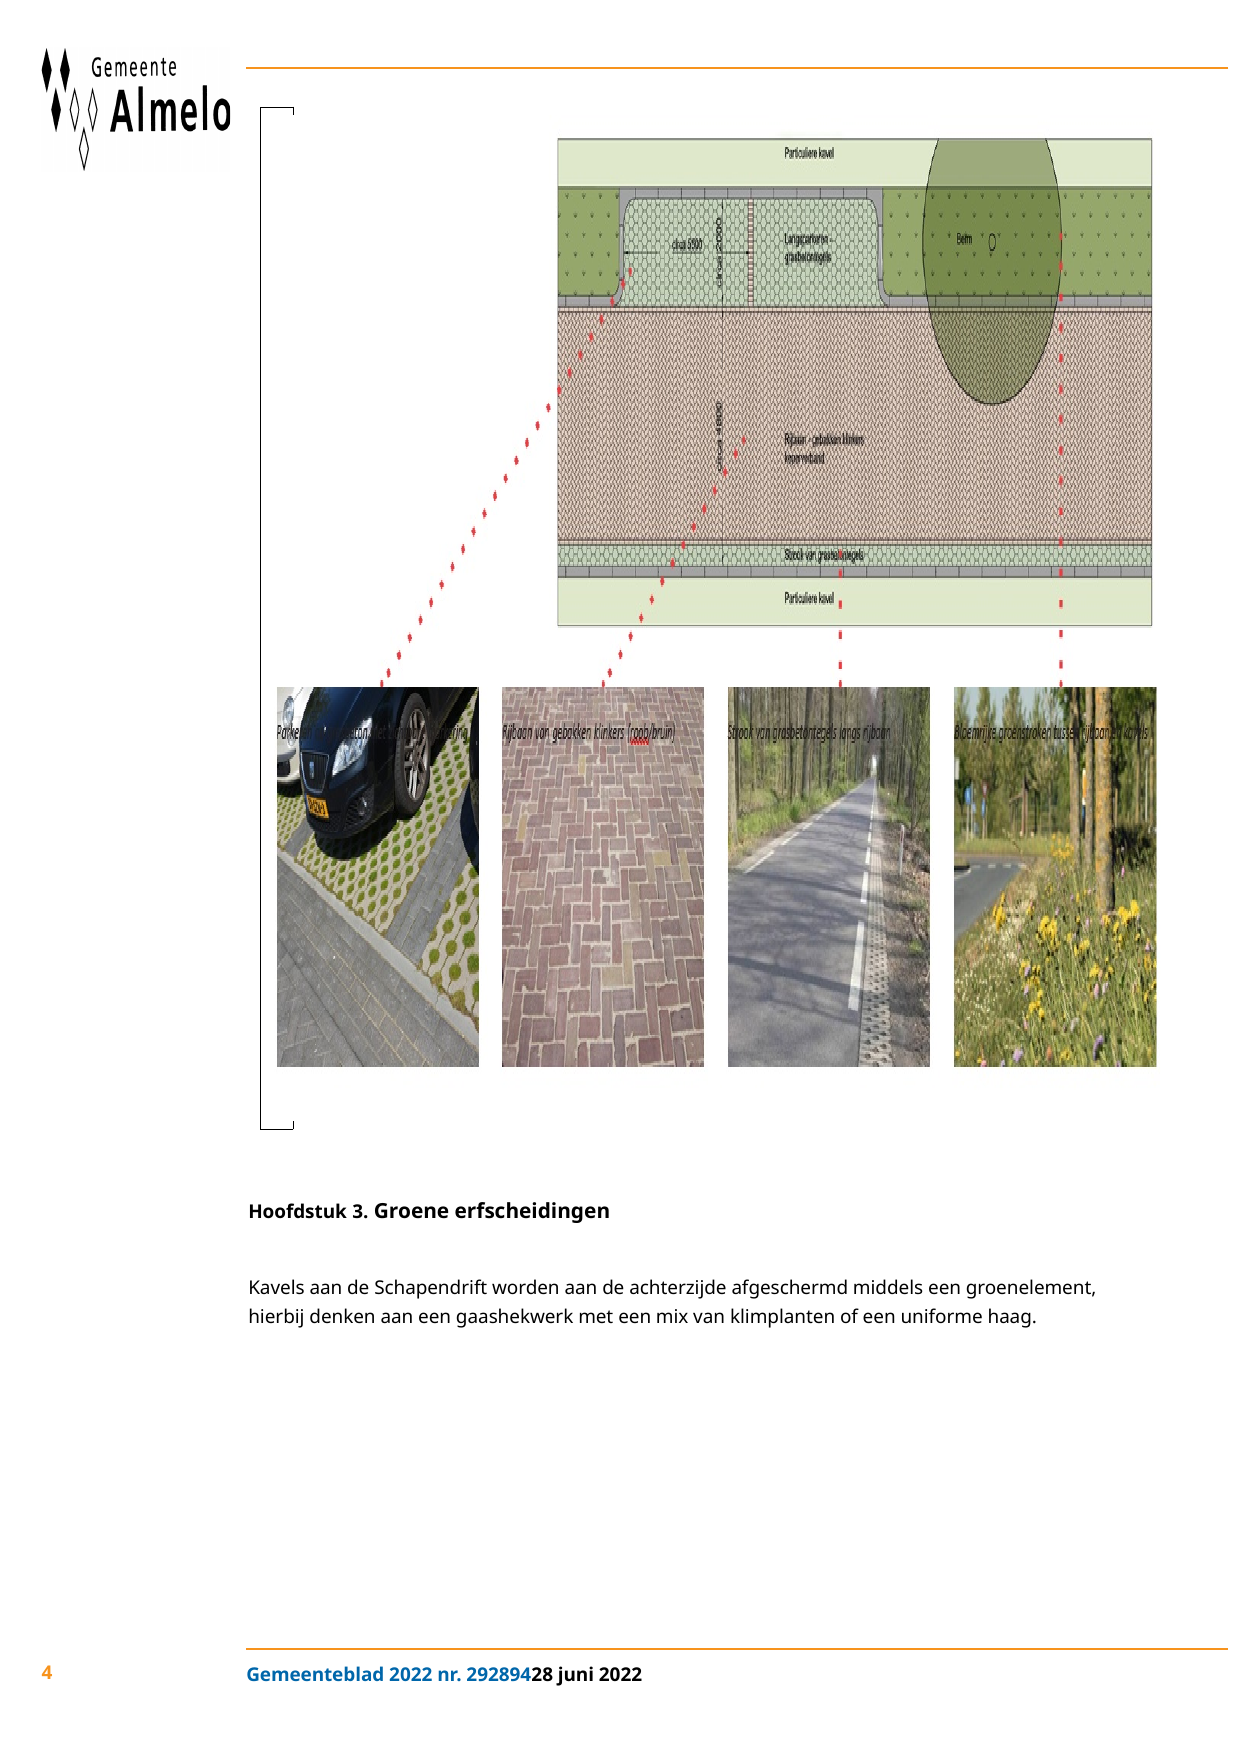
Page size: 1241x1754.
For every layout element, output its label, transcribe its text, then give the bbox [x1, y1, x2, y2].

text Kavels aan de Schapendrift worden aan de achterzijde afgeschermd middels een groenelement, hierbij denken aan een gaashekwerk met een mix van klimplanten of een uniforme haag. [248, 1274, 1152, 1329]
text Hoofdstuk 3. Groene erfscheidingen [248, 1196, 1152, 1225]
picture [41, 47, 231, 172]
picture [268, 115, 1173, 1121]
